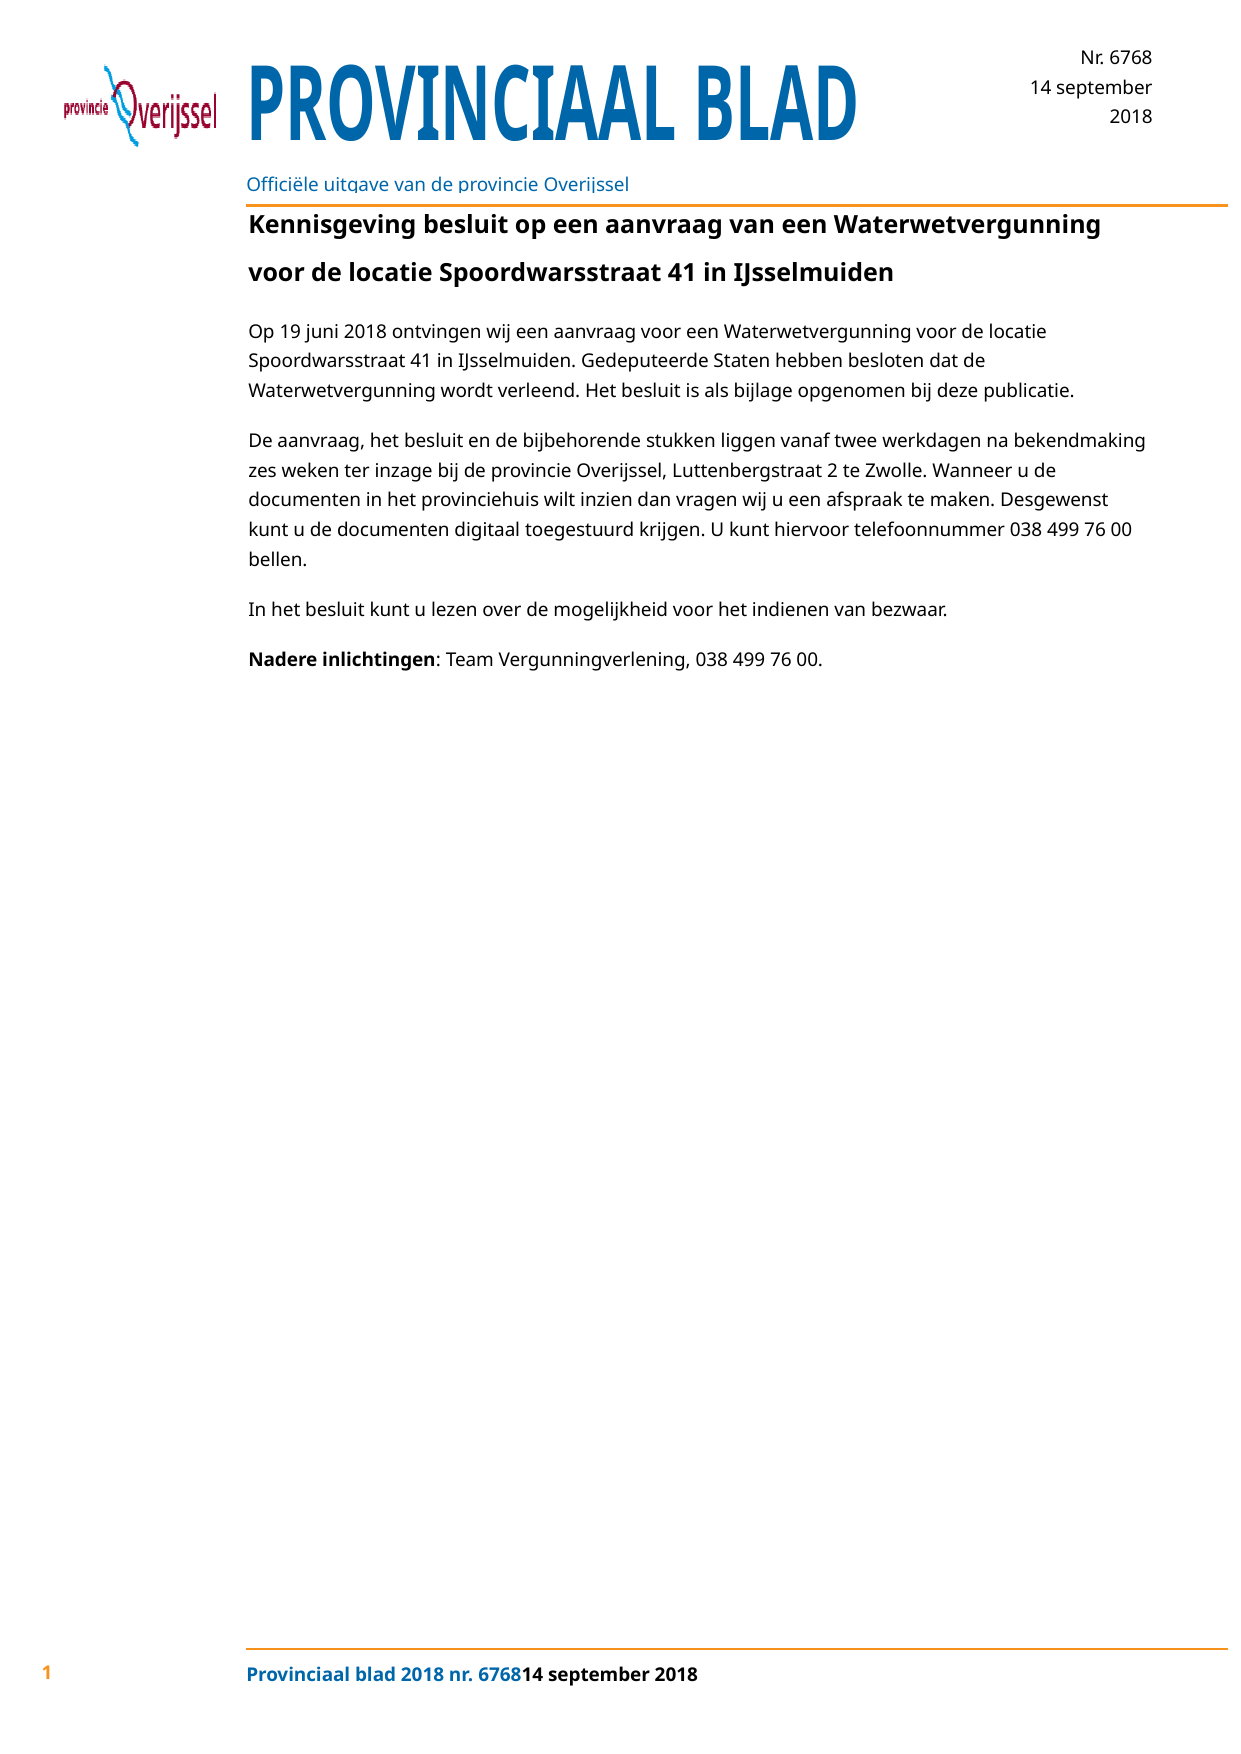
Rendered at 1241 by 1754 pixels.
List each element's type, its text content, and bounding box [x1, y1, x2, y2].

text Op 19 juni 2018 ontvingen wij een aanvraag voor een Waterwetvergunning voor de locatie Spoordwarsstraat 41 in IJsselmuiden. Gedeputeerde Staten hebben besloten dat de Waterwetvergunning wordt verleend. Het besluit is als bijlage opgenomen bij deze publicatie. [248, 318, 1152, 403]
text Kennisgeving besluit op een aanvraag van een Waterwetvergunning voor de locatie Spoordwarsstraat 41 in IJsselmuiden [248, 207, 1152, 288]
text In het besluit kunt u lezen over de mogelijkheid voor het indienen van bezwaar. [248, 596, 1152, 622]
text De aanvraag, het besluit en de bijbehorende stukken liggen vanaf twee werkdagen na bekendmaking zes weken ter inzage bij de provincie Overijssel, Luttenbergstraat 2 te Zwolle. Wanneer u de documenten in het provinciehuis wilt inzien dan vragen wij u een afspraak te maken. Desgewenst kunt u de documenten digitaal toegestuurd krijgen. U kunt hiervoor telefoonnummer 038 499 76 00 bellen. [248, 427, 1152, 572]
picture [41, 47, 231, 172]
text Nadere inlichtingen: Team Vergunningverlening, 038 499 76 00. [248, 647, 1152, 672]
